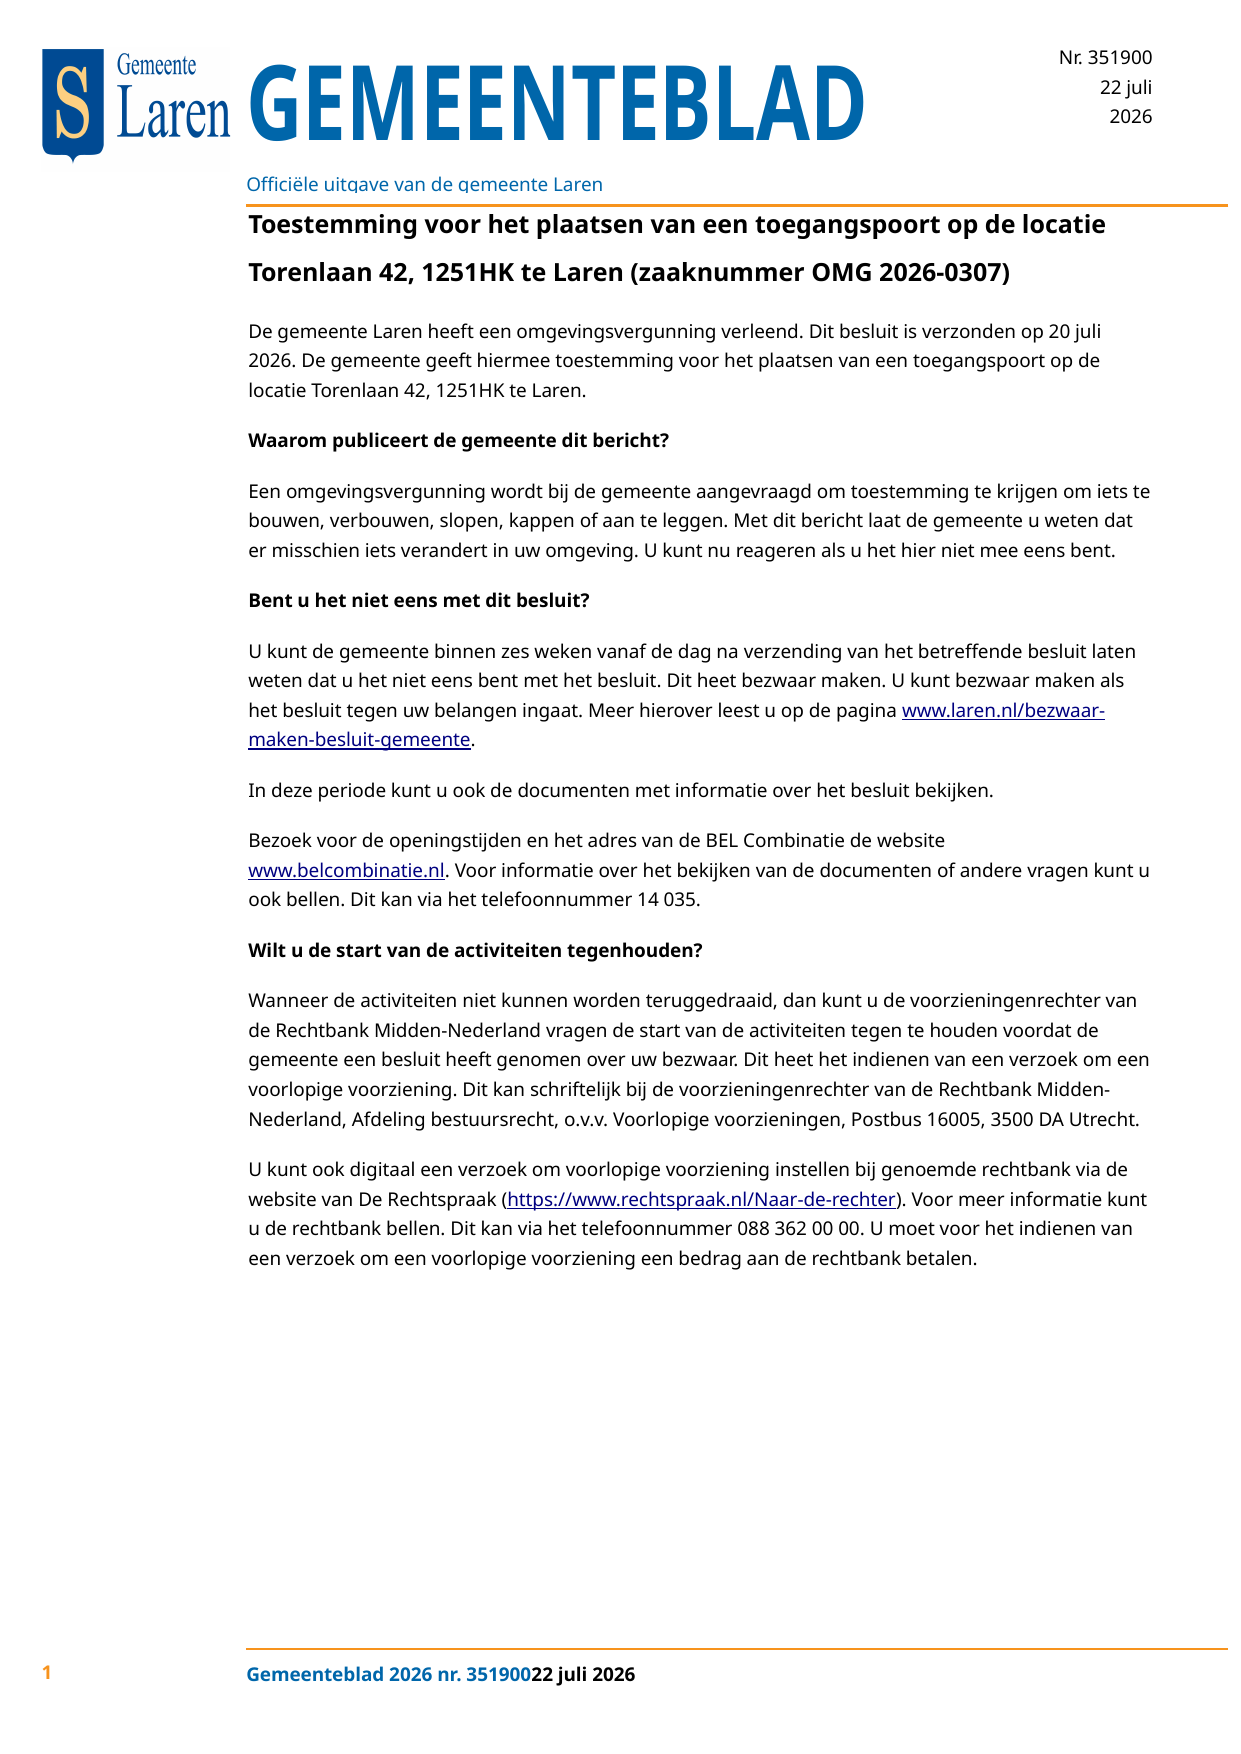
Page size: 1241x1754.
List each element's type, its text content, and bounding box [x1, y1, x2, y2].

picture [41, 47, 231, 172]
text De gemeente Laren heeft een omgevingsvergunning verleend. Dit besluit is verzonden op 20 juli 2026. De gemeente geeft hiermee toestemming voor het plaatsen van een toegangspoort op de locatie Torenlaan 42, 1251HK te Laren. [248, 318, 1152, 403]
text Waarom publiceert de gemeente dit bericht? [248, 427, 1152, 453]
text U kunt de gemeente binnen zes weken vanaf de dag na verzending van het betreffende besluit laten weten dat u het niet eens bent met het besluit. Dit heet bezwaar maken. U kunt bezwaar maken als het besluit tegen uw belangen ingaat. Meer hierover leest u op de pagina www.laren.nl/bezwaar-maken-besluit-gemeente. [248, 638, 1152, 752]
text Wilt u de start van de activiteiten tegenhouden? [248, 937, 1152, 963]
text Wanneer de activiteiten niet kunnen worden teruggedraaid, dan kunt u de voorzieningenrechter van de Rechtbank Midden-Nederland vragen de start van de activiteiten tegen te houden voordat de gemeente een besluit heeft genomen over uw bezwaar. Dit heet het indienen van een verzoek om een voorlopige voorziening. Dit kan schriftelijk bij de voorzieningenrechter van de Rechtbank Midden-Nederland, Afdeling bestuursrecht, o.v.v. Voorlopige voorzieningen, Postbus 16005, 3500 DA Utrecht. [248, 987, 1152, 1132]
text Toestemming voor het plaatsen van een toegangspoort op de locatie Torenlaan 42, 1251HK te Laren (zaaknummer OMG 2026-0307) [248, 207, 1152, 288]
text U kunt ook digitaal een verzoek om voorlopige voorziening instellen bij genoemde rechtbank via de website van De Rechtspraak (https://www.rechtspraak.nl/Naar-de-rechter). Voor meer informatie kunt u de rechtbank bellen. Dit kan via het telefoonnummer 088 362 00 00. U moet voor het indienen van een verzoek om een voorlopige voorziening een bedrag aan de rechtbank betalen. [248, 1156, 1152, 1271]
text Bent u het niet eens met dit besluit? [248, 587, 1152, 613]
text Een omgevingsvergunning wordt bij de gemeente aangevraagd om toestemming te krijgen om iets te bouwen, verbouwen, slopen, kappen of aan te leggen. Met dit bericht laat de gemeente u weten dat er misschien iets verandert in uw omgeving. U kunt nu reageren als u het hier niet mee eens bent. [248, 478, 1152, 563]
text In deze periode kunt u ook de documenten met informatie over het besluit bekijken. [248, 777, 1152, 803]
text Bezoek voor de openingstijden en het adres van de BEL Combinatie de website www.belcombinatie.nl. Voor informatie over het bekijken van de documenten of andere vragen kunt u ook bellen. Dit kan via het telefoonnummer 14 035. [248, 827, 1152, 912]
